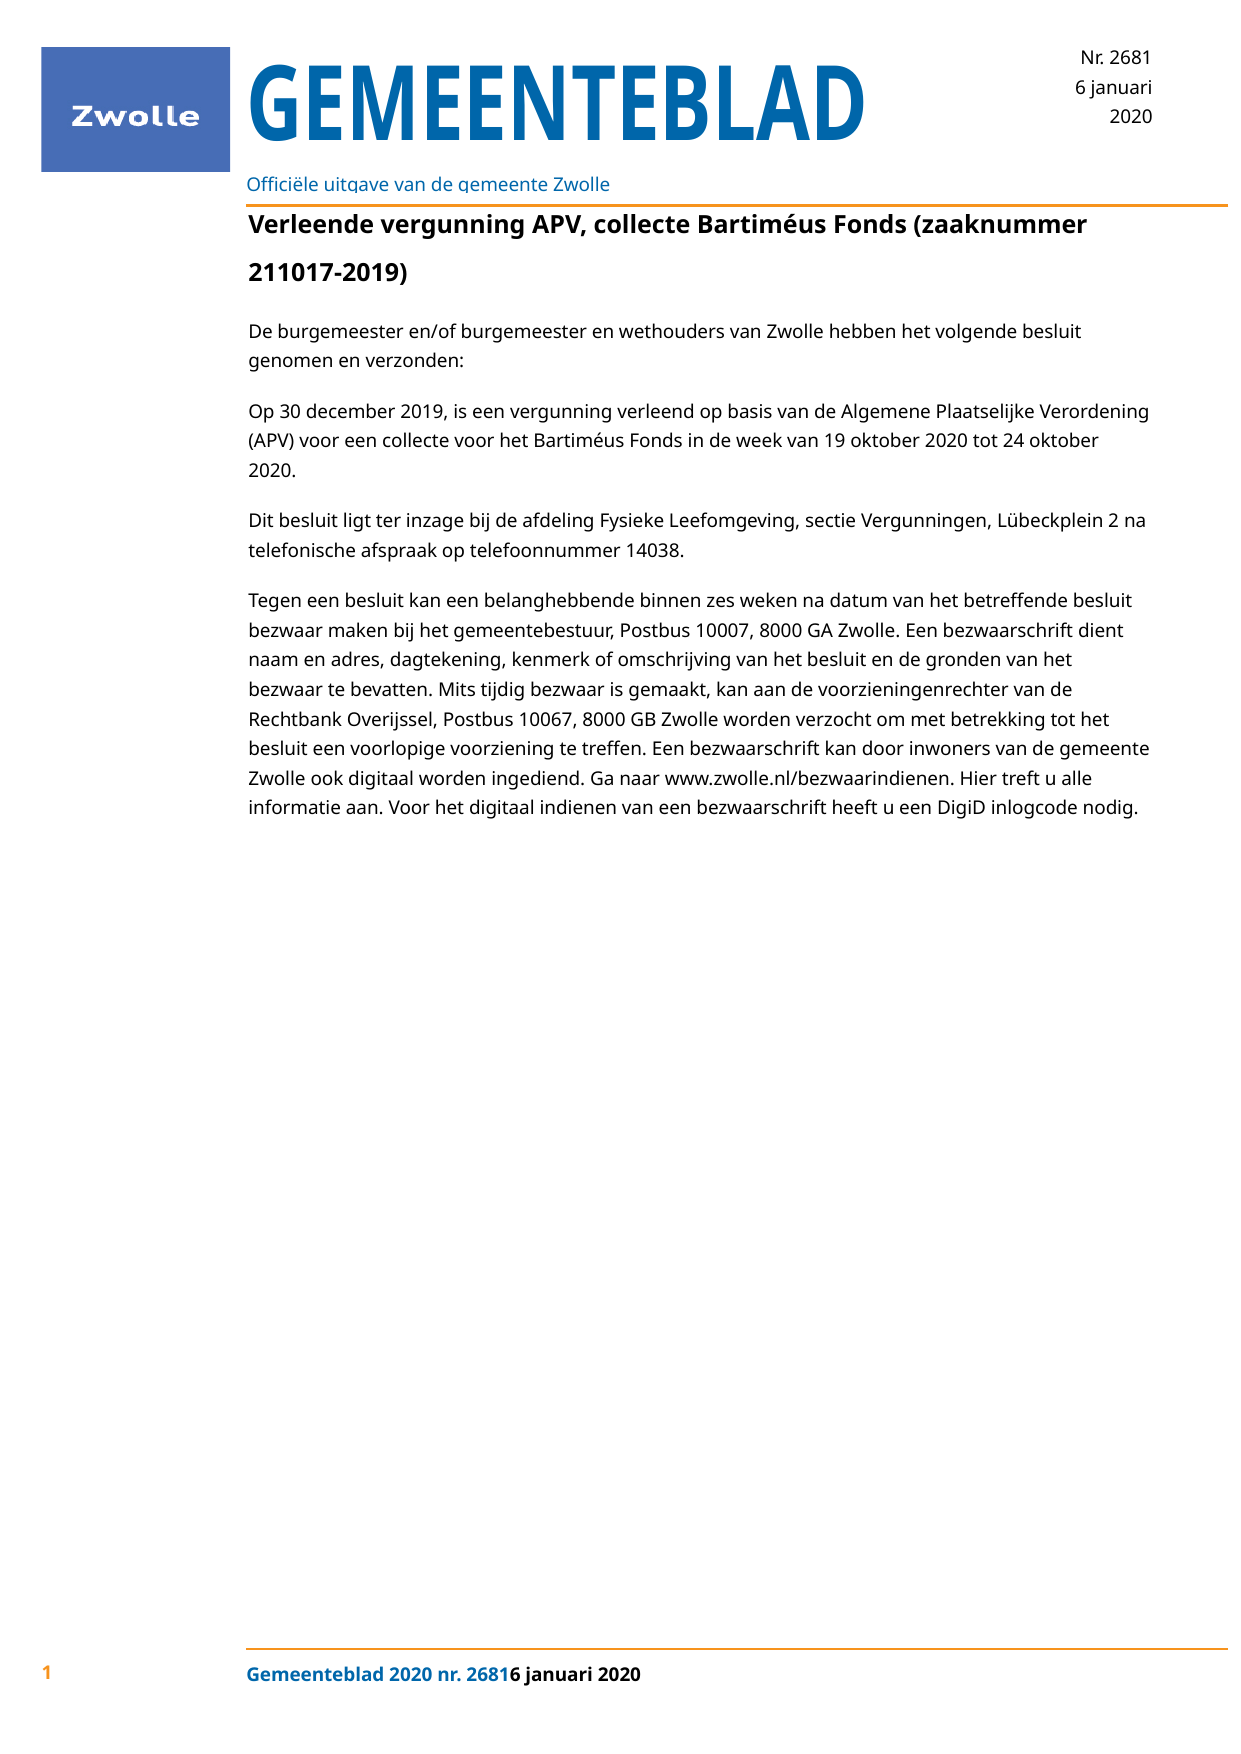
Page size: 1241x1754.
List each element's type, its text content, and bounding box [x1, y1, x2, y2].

text Dit besluit ligt ter inzage bij de afdeling Fysieke Leefomgeving, sectie Vergunningen, Lübeckplein 2 na telefonische afspraak op telefoonnummer 14038. [248, 507, 1152, 563]
text Op 30 december 2019, is een vergunning verleend op basis van de Algemene Plaatselijke Verordening (APV) voor een collecte voor het Bartiméus Fonds in de week van 19 oktober 2020 tot 24 oktober 2020. [248, 398, 1152, 483]
text De burgemeester en/of burgemeester en wethouders van Zwolle hebben het volgende besluit genomen en verzonden: [248, 318, 1152, 373]
text Tegen een besluit kan een belanghebbende binnen zes weken na datum van het betreffende besluit bezwaar maken bij het gemeentebestuur, Postbus 10007, 8000 GA Zwolle. Een bezwaarschrift dient naam en adres, dagtekening, kenmerk of omschrijving van het besluit en de gronden van het bezwaar te bevatten. Mits tijdig bezwaar is gemaakt, kan aan de voorzieningenrechter van de Rechtbank Overijssel, Postbus 10067, 8000 GB Zwolle worden verzocht om met betrekking tot het besluit een voorlopige voorziening te treffen. Een bezwaarschrift kan door inwoners van de gemeente Zwolle ook digitaal worden ingediend. Ga naar www.zwolle.nl/bezwaarindienen. Hier treft u alle informatie aan. Voor het digitaal indienen van een bezwaarschrift heeft u een DigiD inlogcode nodig. [248, 587, 1152, 820]
picture [41, 47, 231, 172]
text Verleende vergunning APV, collecte Bartiméus Fonds (zaaknummer 211017-2019) [248, 207, 1152, 288]
